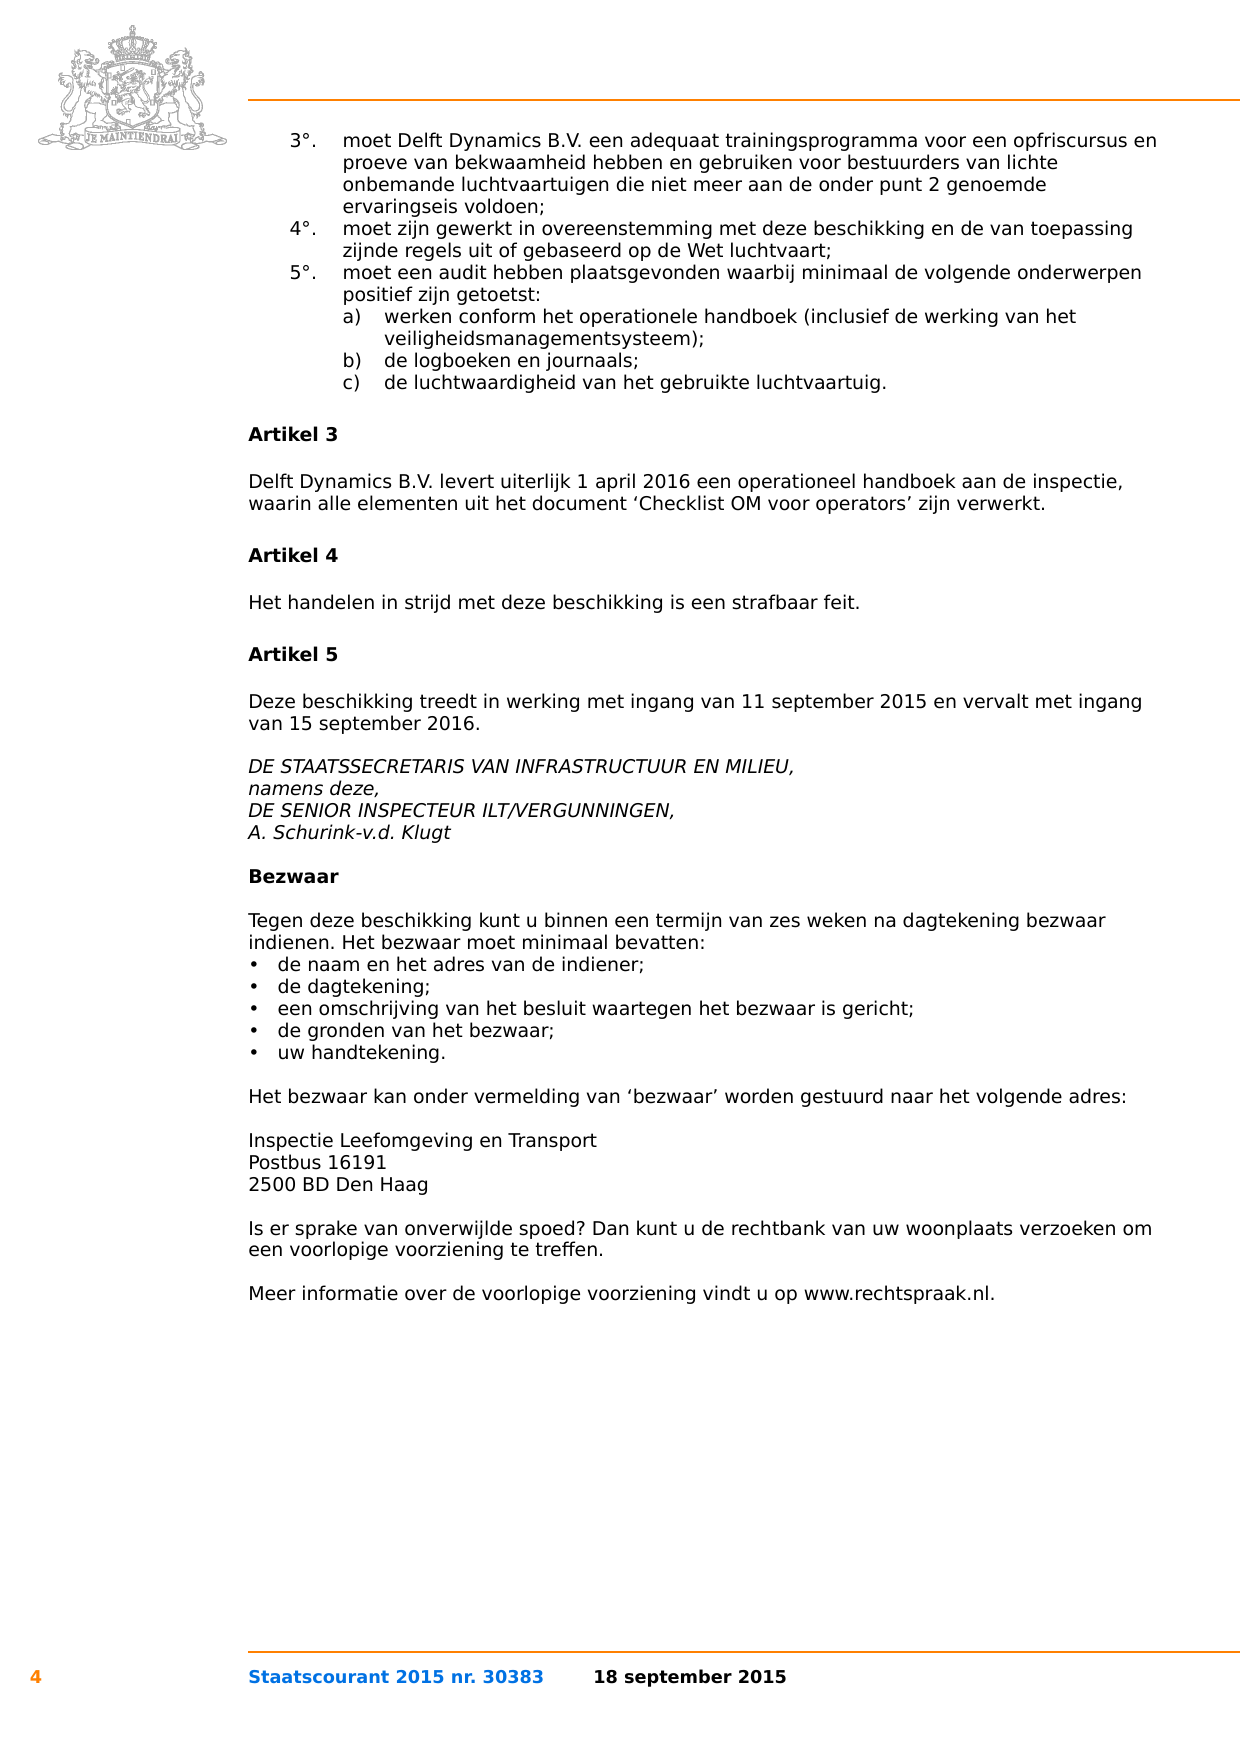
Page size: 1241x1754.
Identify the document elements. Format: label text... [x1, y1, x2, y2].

text Tegen deze beschikking kunt u binnen een termijn van zes weken na dagtekening bezwaar indienen. Het bezwaar moet minimaal bevatten: [248, 910, 1163, 954]
subtitle Artikel 3 [248, 424, 1163, 446]
text Postbus 16191 [248, 1152, 1163, 1173]
text Bezwaar [248, 866, 1163, 888]
text Het handelen in strijd met deze beschikking is een strafbaar feit. [248, 592, 1163, 613]
text • uw handtekening. [248, 1042, 1163, 1064]
text • de gronden van het bezwaar; [248, 1020, 1163, 1042]
text • een omschrijving van het besluit waartegen het bezwaar is gericht; [248, 998, 1163, 1020]
text • de dagtekening; [248, 976, 1163, 998]
text b) de logboeken en journaals; [342, 350, 1163, 372]
text a) werken conform het operationele handboek (inclusief de werking van het veiligheidsmanagementsysteem); [342, 306, 1163, 350]
picture [38, 25, 227, 150]
text 3°. moet Delft Dynamics B.V. een adequaat trainingsprogramma voor een opfriscursus en proeve van bekwaamheid hebben en gebruiken voor bestuurders van lichte onbemande luchtvaartuigen die niet meer aan de onder punt 2 genoemde ervaringseis voldoen; [289, 130, 1163, 218]
text 4°. moet zijn gewerkt in overeenstemming met deze beschikking en de van toepassing zijnde regels uit of gebaseerd op de Wet luchtvaart; [289, 218, 1163, 262]
text c) de luchtwaardigheid van het gebruikte luchtvaartuig. [342, 372, 1163, 394]
text Delft Dynamics B.V. levert uiterlijk 1 april 2016 een operationeel handboek aan de inspectie, waarin alle elementen uit het document ‘Checklist OM voor operators’ zijn verwerkt. [248, 471, 1163, 514]
subtitle Artikel 5 [248, 643, 1163, 666]
text Het bezwaar kan onder vermelding van ‘bezwaar’ worden gestuurd naar het volgende adres: [248, 1086, 1163, 1108]
text DE STAATSSECRETARIS VAN INFRASTRUCTUUR EN MILIEU, namens deze, DE SENIOR INSPECTEUR ILT/VERGUNNINGEN, A. Schurink-v.d. Klugt [248, 756, 1163, 844]
text Is er sprake van onverwijlde spoed? Dan kunt u de rechtbank van uw woonplaats verzoeken om een voorlopige voorziening te treffen. [248, 1217, 1163, 1261]
subtitle Artikel 4 [248, 544, 1163, 567]
text Meer informatie over de voorlopige voorziening vindt u op www.rechtspraak.nl. [248, 1283, 1163, 1305]
text 2500 BD Den Haag [248, 1173, 1163, 1196]
text 5°. moet een audit hebben plaatsgevonden waarbij minimaal de volgende onderwerpen positief zijn getoetst: [289, 262, 1163, 306]
text • de naam en het adres van de indiener; [248, 954, 1163, 976]
text Inspectie Leefomgeving en Transport [248, 1129, 1163, 1152]
text Deze beschikking treedt in werking met ingang van 11 september 2015 en vervalt met ingang van 15 september 2016. [248, 691, 1163, 734]
